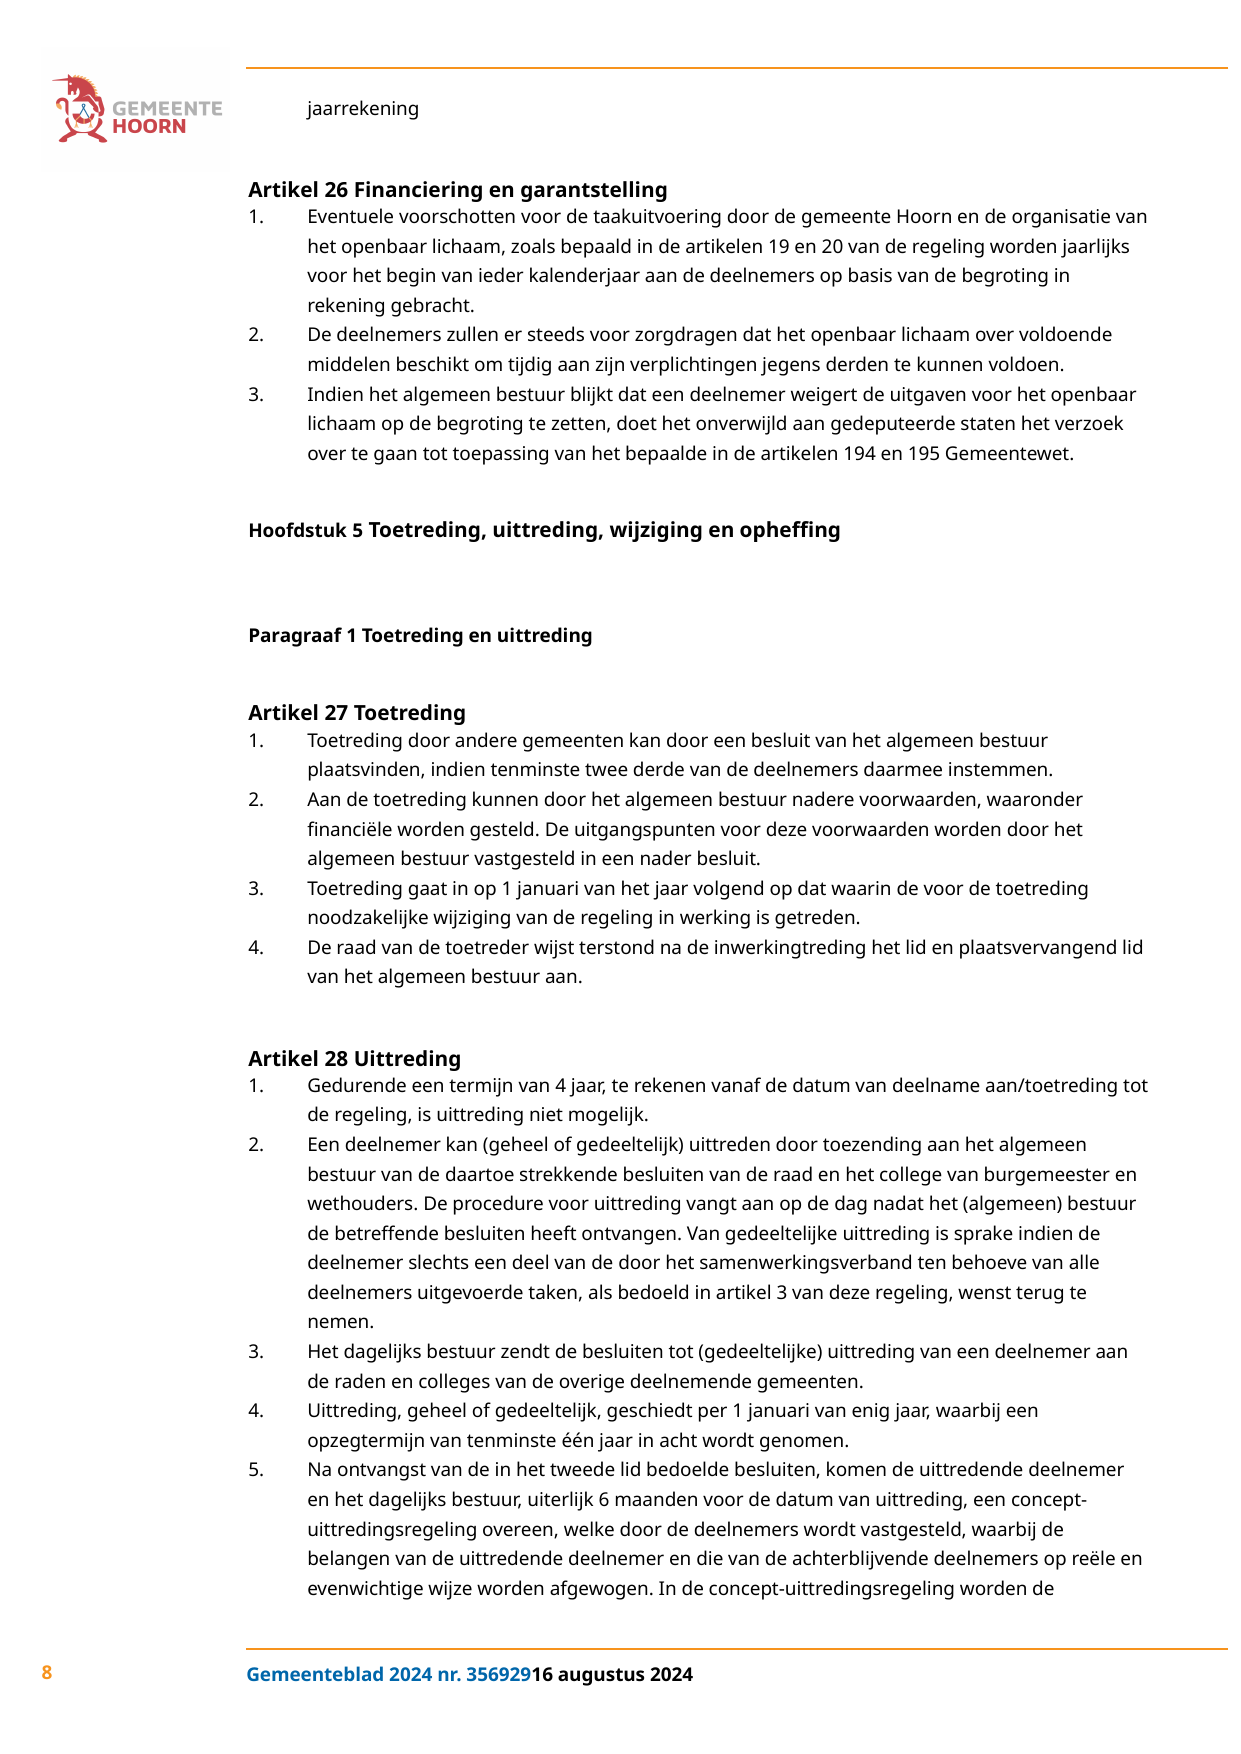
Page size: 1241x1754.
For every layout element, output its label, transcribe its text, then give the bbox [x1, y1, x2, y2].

list Aan de toetreding kunnen door het algemeen bestuur nadere voorwaarden, waaronder financiële worden gesteld. De uitgangspunten voor deze voorwaarden worden door het algemeen bestuur vastgesteld in een nader besluit. [248, 786, 1152, 871]
list jaarrekening [248, 95, 1152, 121]
list Indien het algemeen bestuur blijkt dat een deelnemer weigert de uitgaven voor het openbaar lichaam op de begroting te zetten, doet het onverwijld aan gedeputeerde staten het verzoek over te gaan tot toepassing van het bepaalde in de artikelen 194 en 195 Gemeentewet. [248, 381, 1152, 466]
list Gedurende een termijn van 4 jaar, te rekenen vanaf de datum van deelname aan/toetreding tot de regeling, is uittreding niet mogelijk. [248, 1072, 1152, 1127]
list Eventuele voorschotten voor de taakuitvoering door de gemeente Hoorn en de organisatie van het openbaar lichaam, zoals bepaald in de artikelen 19 en 20 van de regeling worden jaarlijks voor het begin van ieder kalenderjaar aan de deelnemers op basis van de begroting in rekening gebracht. [248, 203, 1152, 318]
list Toetreding door andere gemeenten kan door een besluit van het algemeen bestuur plaatsvinden, indien tenminste twee derde van de deelnemers daarmee instemmen. [248, 727, 1152, 782]
picture [41, 47, 231, 172]
list De deelnemers zullen er steeds voor zorgdragen dat het openbaar lichaam over voldoende middelen beschikt om tijdig aan zijn verplichtingen jegens derden te kunnen voldoen. [248, 322, 1152, 377]
list Toetreding gaat in op 1 januari van het jaar volgend op dat waarin de voor de toetreding noodzakelijke wijziging van de regeling in werking is getreden. [248, 875, 1152, 930]
list Na ontvangst van de in het tweede lid bedoelde besluiten, komen de uittredende deelnemer en het dagelijks bestuur, uiterlijk 6 maanden voor de datum van uittreding, een concept-uittredingsregeling overeen, welke door de deelnemers wordt vastgesteld, waarbij de belangen van de uittredende deelnemer en die van de achterblijvende deelnemers op reële en evenwichtige wijze worden afgewogen. In de concept-uittredingsregeling worden de [248, 1457, 1152, 1601]
text Artikel 28 Uittreding [248, 1044, 1152, 1072]
text Paragraaf 1 Toetreding en uittreding [248, 622, 1152, 648]
text Artikel 27 Toetreding [248, 698, 1152, 727]
list Een deelnemer kan (geheel of gedeeltelijk) uittreden door toezending aan het algemeen bestuur van de daartoe strekkende besluiten van de raad en het college van burgemeester en wethouders. De procedure voor uittreding vangt aan op de dag nadat het (algemeen) bestuur de betreffende besluiten heeft ontvangen. Van gedeeltelijke uittreding is sprake indien de deelnemer slechts een deel van de door het samenwerkingsverband ten behoeve van alle deelnemers uitgevoerde taken, als bedoeld in artikel 3 van deze regeling, wenst terug te nemen. [248, 1131, 1152, 1334]
text Hoofdstuk 5 Toetreding, uittreding, wijziging en opheffing [248, 515, 1152, 543]
text Artikel 26 Financiering en garantstelling [248, 175, 1152, 203]
list Uittreding, geheel of gedeeltelijk, geschiedt per 1 januari van enig jaar, waarbij een opzegtermijn van tenminste één jaar in acht wordt genomen. [248, 1397, 1152, 1453]
list De raad van de toetreder wijst terstond na de inwerkingtreding het lid en plaatsvervangend lid van het algemeen bestuur aan. [248, 934, 1152, 989]
list Het dagelijks bestuur zendt de besluiten tot (gedeeltelijke) uittreding van een deelnemer aan de raden en colleges van de overige deelnemende gemeenten. [248, 1338, 1152, 1394]
